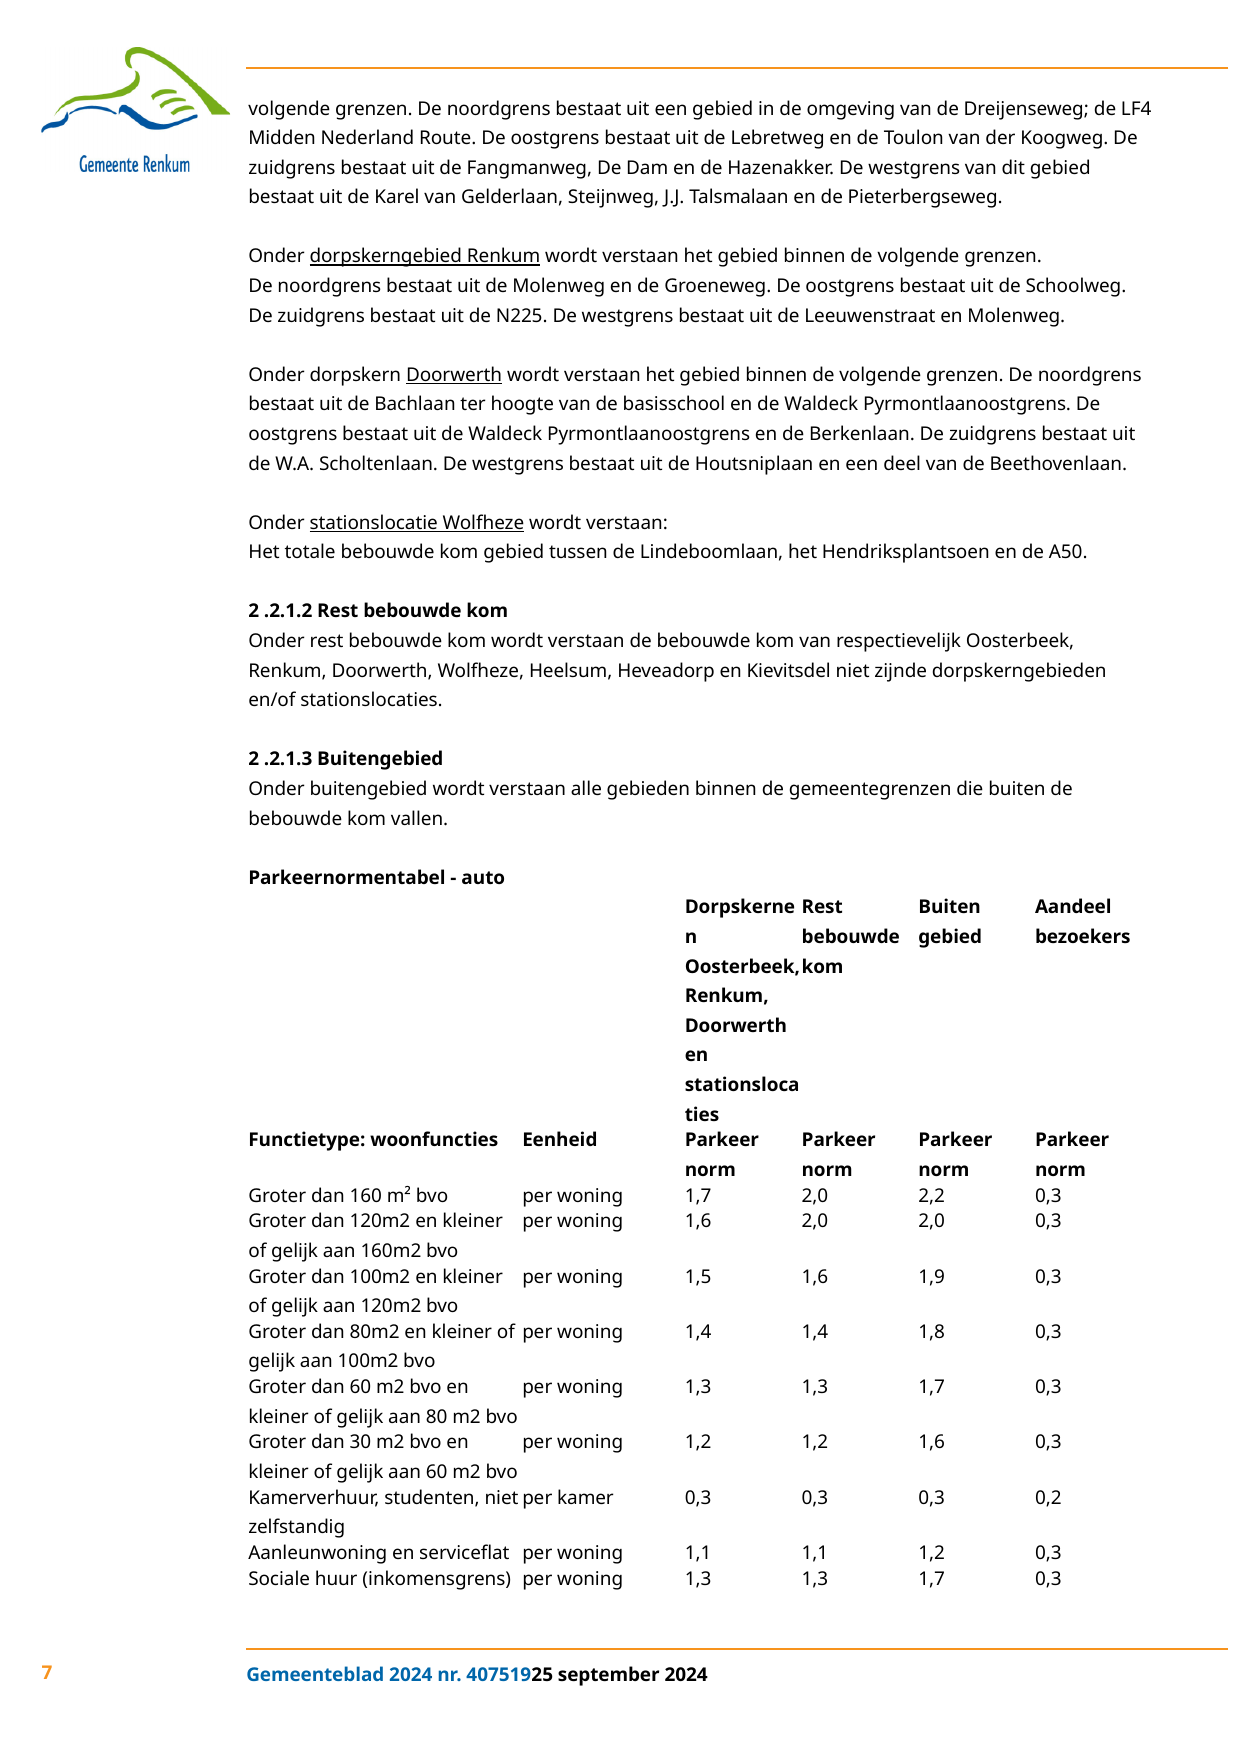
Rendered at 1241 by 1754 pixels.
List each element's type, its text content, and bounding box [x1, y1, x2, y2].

table_cell 1,6 [918, 1429, 1035, 1484]
picture [41, 47, 231, 172]
table_cell Parkeer norm [801, 1126, 918, 1182]
table_cell Parkeer norm [685, 1126, 801, 1182]
table_cell 1,7 [685, 1182, 801, 1207]
table_cell 0,3 [1035, 1565, 1152, 1591]
text Onder dorpskern Doorwerth wordt verstaan het gebied binnen de volgende grenzen. De noordgrens bestaat uit de Bachlaan ter hoogte van de basisschool en de Waldeck Pyrmontlaanoostgrens. De oostgrens bestaat uit de Waldeck Pyrmontlaanoostgrens en de Berkenlaan. De zuidgrens bestaat uit de W.A. Scholtenlaan. De westgrens bestaat uit de Houtsniplaan en een deel van de Beethovenlaan. [248, 361, 1152, 476]
table_cell 1,3 [801, 1565, 918, 1591]
table_cell per woning [522, 1318, 684, 1373]
table_cell 0,3 [801, 1484, 918, 1539]
table_header [522, 894, 684, 1126]
table_cell Parkeer norm [918, 1126, 1035, 1182]
table_cell 1,6 [685, 1208, 801, 1263]
table_cell 1,1 [685, 1539, 801, 1565]
table_cell Groter dan 100m2 en kleiner of gelijk aan 120m2 bvo [248, 1263, 522, 1318]
table_cell 1,7 [918, 1374, 1035, 1429]
table_cell per woning [522, 1208, 684, 1263]
table_cell 0,3 [685, 1484, 801, 1539]
table_cell 0,3 [1035, 1208, 1152, 1263]
table_cell 0,3 [918, 1484, 1035, 1539]
table_cell 1,2 [801, 1429, 918, 1484]
table_cell Sociale huur (inkomensgrens) [248, 1565, 522, 1591]
table_cell Groter dan 160 m² bvo [248, 1182, 522, 1207]
table_cell 2,0 [801, 1208, 918, 1263]
table_cell 2,0 [918, 1208, 1035, 1263]
table_cell 1,1 [801, 1539, 918, 1565]
table_cell per woning [522, 1374, 684, 1429]
table_cell 1,2 [918, 1539, 1035, 1565]
table_cell Groter dan 80m2 en kleiner of gelijk aan 100m2 bvo [248, 1318, 522, 1373]
table_cell 2,0 [801, 1182, 918, 1207]
table_cell 2,2 [918, 1182, 1035, 1207]
table_cell 1,6 [801, 1263, 918, 1318]
text Het totale bebouwde kom gebied tussen de Lindeboomlaan, het Hendriksplantsoen en de A50. [248, 538, 1152, 564]
text 2 .2.1.3 Buitengebied [248, 746, 1152, 771]
table_cell 1,8 [918, 1318, 1035, 1373]
text De noordgrens bestaat uit de Molenweg en de Groeneweg. De oostgrens bestaat uit de Schoolweg. De zuidgrens bestaat uit de N225. De westgrens bestaat uit de Leeuwenstraat en Molenweg. [248, 272, 1152, 328]
table_cell Groter dan 120m2 en kleiner of gelijk aan 160m2 bvo [248, 1208, 522, 1263]
table_cell per woning [522, 1263, 684, 1318]
table_cell 1,7 [918, 1565, 1035, 1591]
text Onder dorpskerngebied Renkum wordt verstaan het gebied binnen de volgende grenzen. [248, 243, 1152, 268]
table_cell per kamer [522, 1484, 684, 1539]
table_cell 1,4 [801, 1318, 918, 1373]
table_cell Aanleunwoning en serviceflat [248, 1539, 522, 1565]
table_cell Functietype: woonfuncties [248, 1126, 522, 1182]
table_cell per woning [522, 1429, 684, 1484]
table_cell Groter dan 60 m2 bvo en kleiner of gelijk aan 80 m2 bvo [248, 1374, 522, 1429]
table_cell 0,2 [1035, 1484, 1152, 1539]
text Onder stationslocatie Wolfheze wordt verstaan: [248, 509, 1152, 535]
table_cell per woning [522, 1182, 684, 1207]
table_cell 0,3 [1035, 1539, 1152, 1565]
table_header Dorpskernen Oosterbeek, Renkum, Doorwerth en stationslocaties [685, 894, 801, 1126]
table_cell 1,5 [685, 1263, 801, 1318]
table_header [248, 894, 522, 1126]
text Onder rest bebouwde kom wordt verstaan de bebouwde kom van respectievelijk Oosterbeek, Renkum, Doorwerth, Wolfheze, Heelsum, Heveadorp en Kievitsdel niet zijnde dorpskerngebieden en/of stationslocaties. [248, 627, 1152, 712]
table_cell Groter dan 30 m2 bvo en kleiner of gelijk aan 60 m2 bvo [248, 1429, 522, 1484]
table_cell 1,2 [685, 1429, 801, 1484]
text Parkeernormentabel - auto [248, 864, 1152, 890]
text 2 .2.1.2 Rest bebouwde kom [248, 598, 1152, 623]
table_cell Parkeer norm [1035, 1126, 1152, 1182]
table_cell 1,3 [685, 1374, 801, 1429]
table_cell 0,3 [1035, 1182, 1152, 1207]
table_cell 1,3 [685, 1565, 801, 1591]
table_cell Kamerverhuur, studenten, niet zelfstandig [248, 1484, 522, 1539]
table_cell Eenheid [522, 1126, 684, 1182]
table_cell per woning [522, 1539, 684, 1565]
table_cell 1,3 [801, 1374, 918, 1429]
text Onder buitengebied wordt verstaan alle gebieden binnen de gemeentegrenzen die buiten de bebouwde kom vallen. [248, 775, 1152, 831]
table_header Rest bebouwde kom [801, 894, 918, 1126]
table_header Buiten gebied [918, 894, 1035, 1126]
table_cell 0,3 [1035, 1429, 1152, 1484]
table_cell 0,3 [1035, 1318, 1152, 1373]
text volgende grenzen. De noordgrens bestaat uit een gebied in de omgeving van de Dreijenseweg; de LF4 Midden Nederland Route. De oostgrens bestaat uit de Lebretweg en de Toulon van der Koogweg. De zuidgrens bestaat uit de Fangmanweg, De Dam en de Hazenakker. De westgrens van dit gebied bestaat uit de Karel van Gelderlaan, Steijnweg, J.J. Talsmalaan en de Pieterbergseweg. [248, 95, 1152, 209]
table_cell 0,3 [1035, 1263, 1152, 1318]
table_header Aandeel bezoekers [1035, 894, 1152, 1126]
table_cell 1,4 [685, 1318, 801, 1373]
table_cell 1,9 [918, 1263, 1035, 1318]
table_cell per woning [522, 1565, 684, 1591]
table_cell 0,3 [1035, 1374, 1152, 1429]
